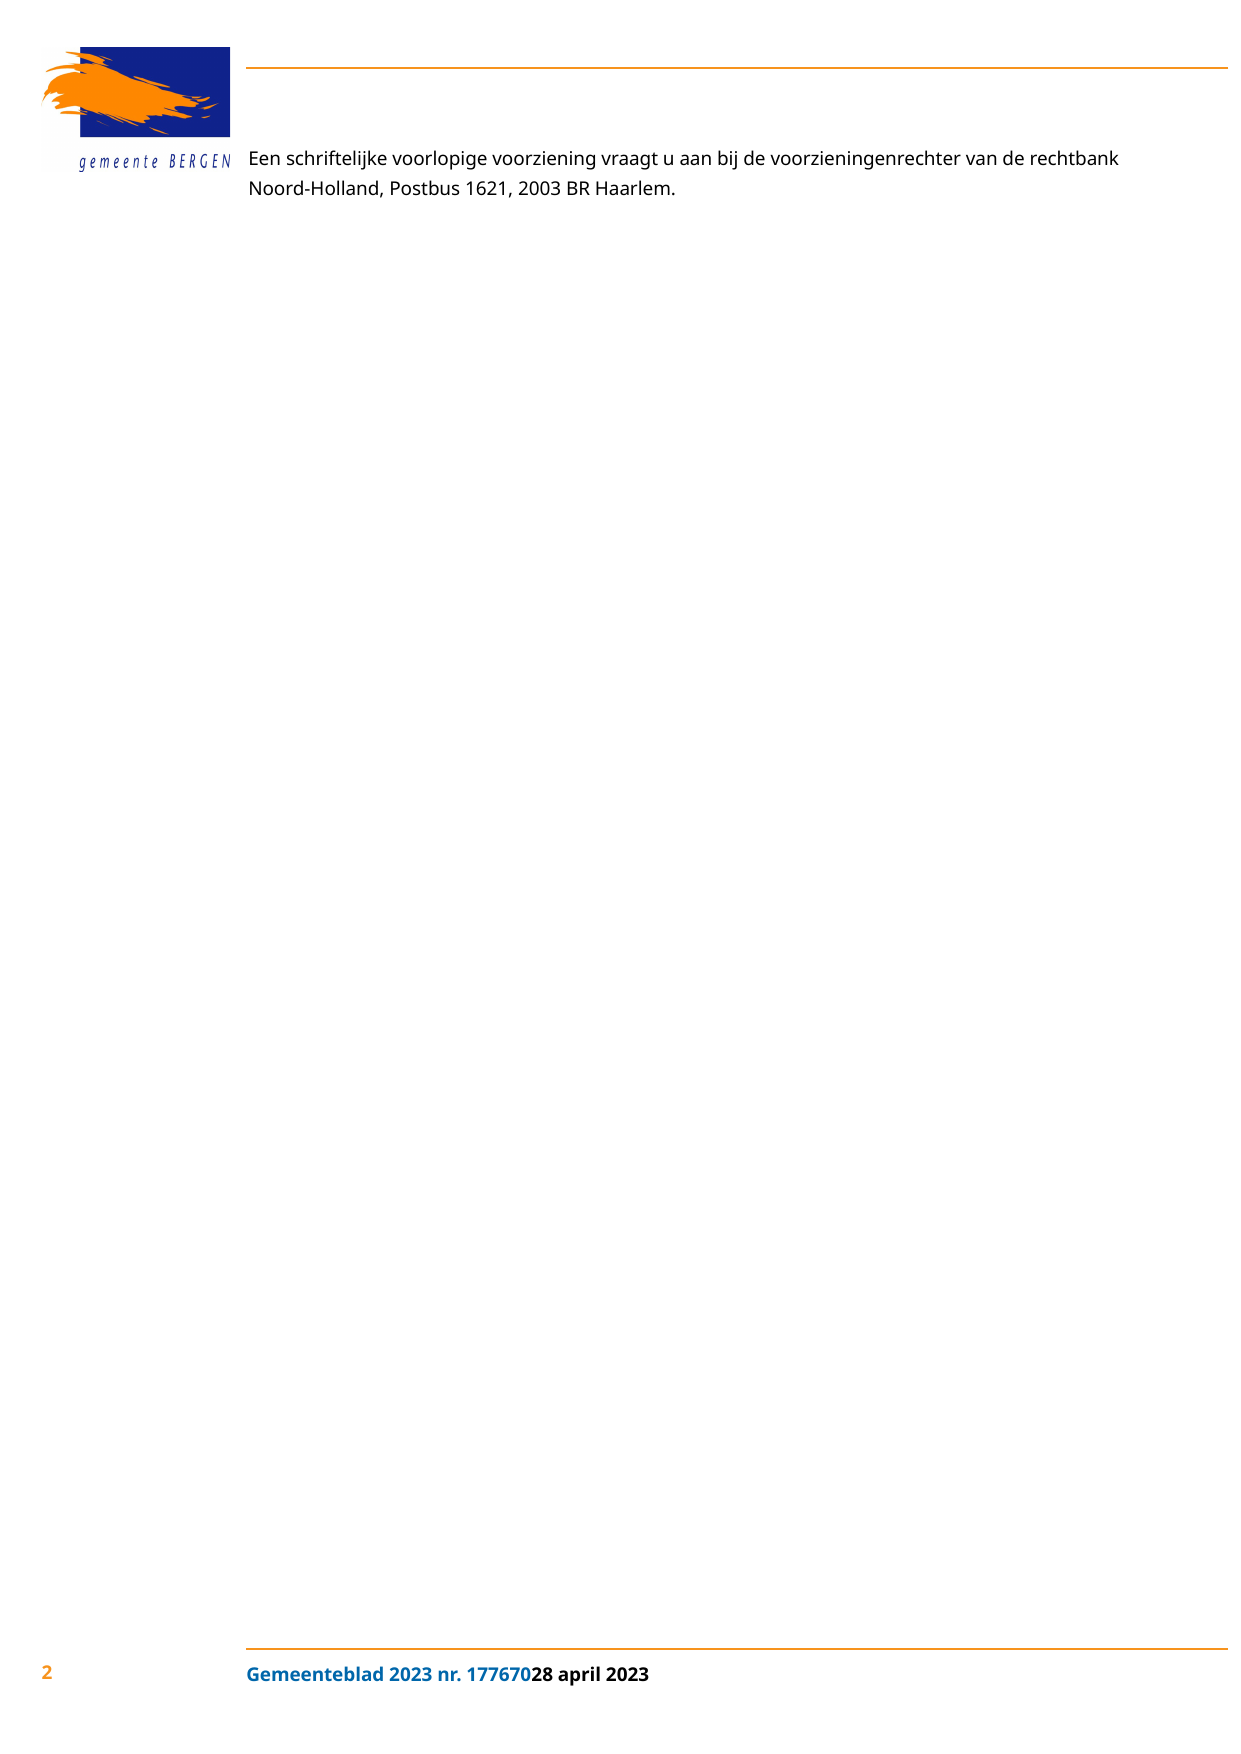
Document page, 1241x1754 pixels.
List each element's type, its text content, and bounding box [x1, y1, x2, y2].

text Een schriftelijke voorlopige voorziening vraagt u aan bij de voorzieningenrechter van de rechtbank Noord-Holland, Postbus 1621, 2003 BR Haarlem. [248, 145, 1152, 201]
picture [41, 47, 231, 172]
